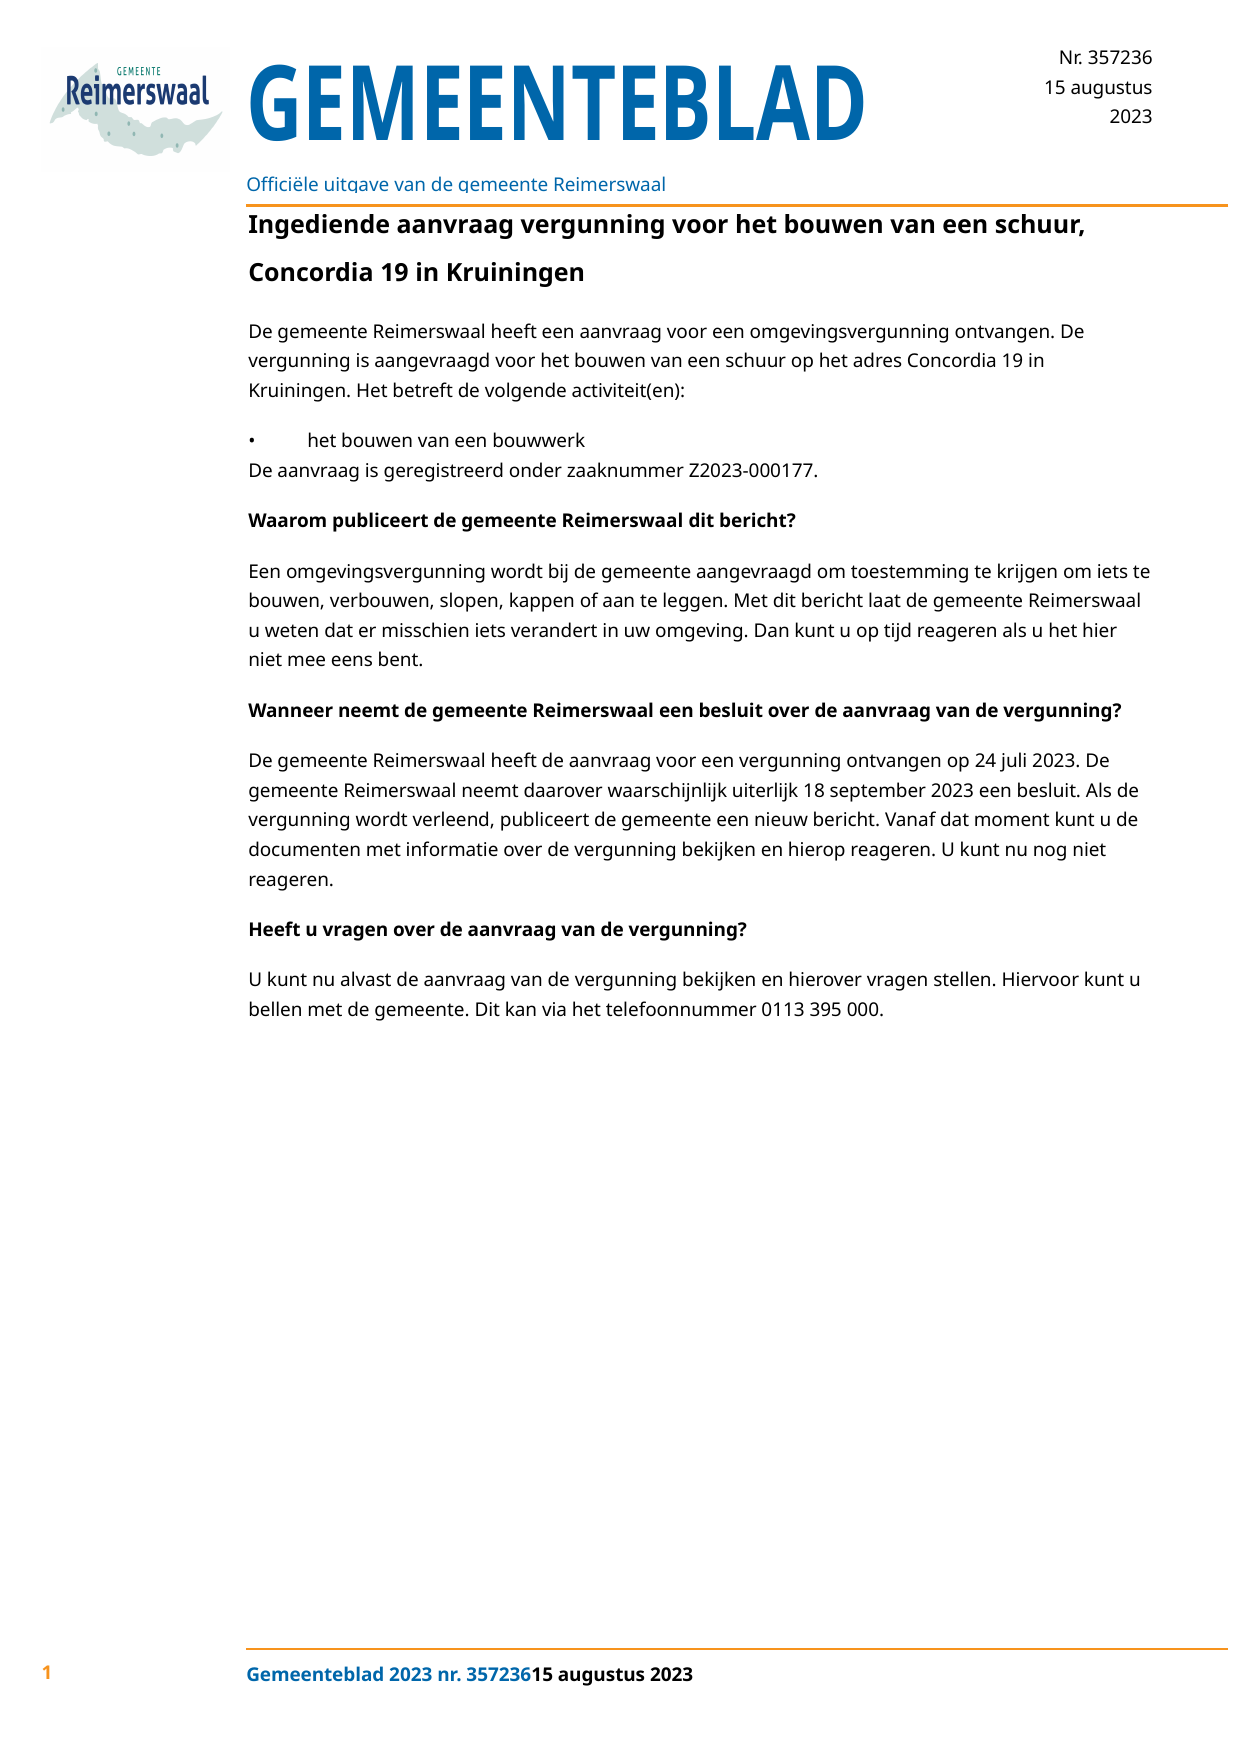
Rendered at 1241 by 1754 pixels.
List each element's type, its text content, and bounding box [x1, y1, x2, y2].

picture [41, 47, 231, 172]
text Een omgevingsvergunning wordt bij de gemeente aangevraagd om toestemming te krijgen om iets te bouwen, verbouwen, slopen, kappen of aan te leggen. Met dit bericht laat de gemeente Reimerswaal u weten dat er misschien iets verandert in uw omgeving. Dan kunt u op tijd reageren als u het hier niet mee eens bent. [248, 558, 1152, 672]
text De aanvraag is geregistreerd onder zaaknummer Z2023-000177. [248, 457, 1152, 483]
text U kunt nu alvast de aanvraag van de vergunning bekijken en hierover vragen stellen. Hiervoor kunt u bellen met de gemeente. Dit kan via het telefoonnummer 0113 395 000. [248, 967, 1152, 1022]
text Wanneer neemt de gemeente Reimerswaal een besluit over de aanvraag van de vergunning? [248, 697, 1152, 723]
text Ingediende aanvraag vergunning voor het bouwen van een schuur, Concordia 19 in Kruiningen [248, 207, 1152, 288]
text Heeft u vragen over de aanvraag van de vergunning? [248, 916, 1152, 942]
list het bouwen van een bouwwerk [248, 427, 1152, 453]
text Waarom publiceert de gemeente Reimerswaal dit bericht? [248, 507, 1152, 533]
text De gemeente Reimerswaal heeft de aanvraag voor een vergunning ontvangen op 24 juli 2023. De gemeente Reimerswaal neemt daarover waarschijnlijk uiterlijk 18 september 2023 een besluit. Als de vergunning wordt verleend, publiceert de gemeente een nieuw bericht. Vanaf dat moment kunt u de documenten met informatie over de vergunning bekijken en hierop reageren. U kunt nu nog niet reageren. [248, 747, 1152, 892]
text De gemeente Reimerswaal heeft een aanvraag voor een omgevingsvergunning ontvangen. De vergunning is aangevraagd voor het bouwen van een schuur op het adres Concordia 19 in Kruiningen. Het betreft de volgende activiteit(en): [248, 318, 1152, 403]
